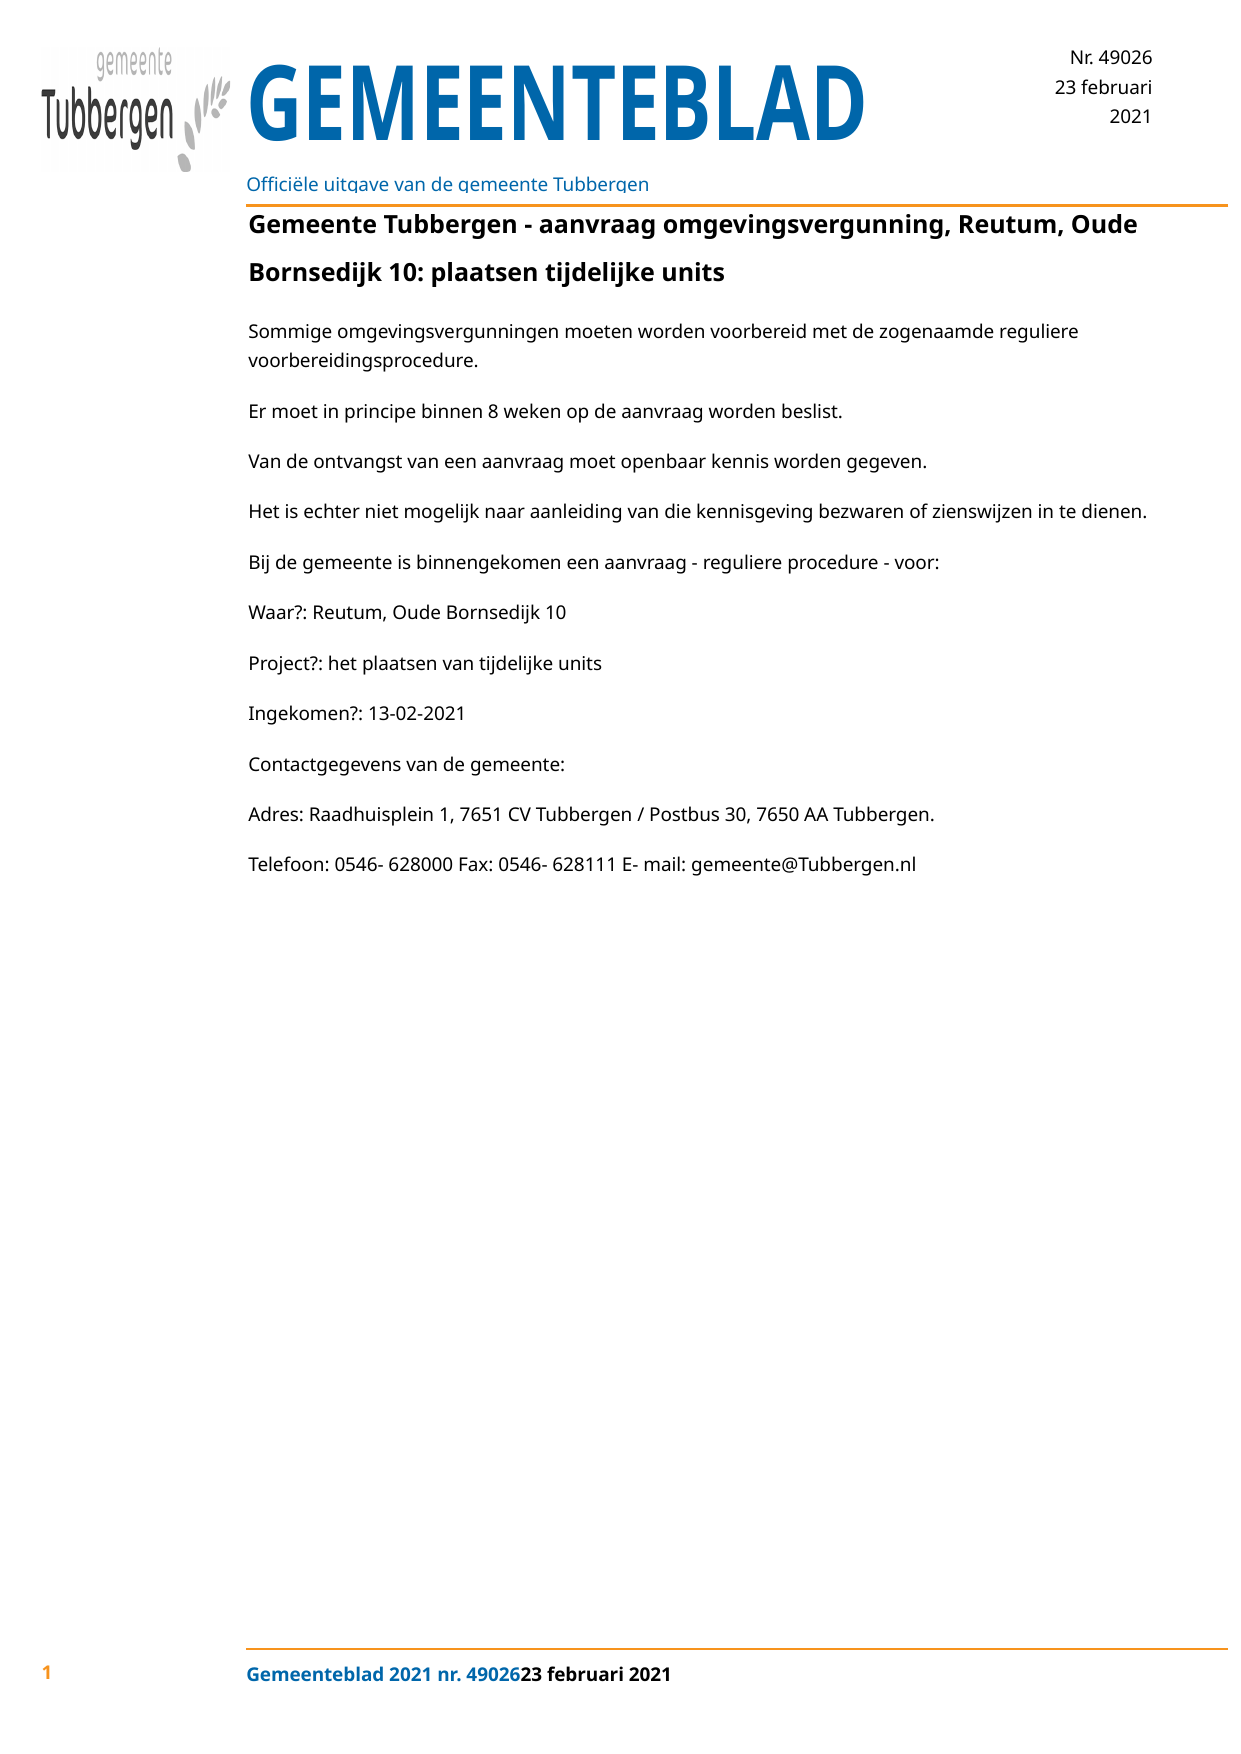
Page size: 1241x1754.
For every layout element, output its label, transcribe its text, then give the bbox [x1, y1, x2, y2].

picture [41, 47, 231, 172]
text Waar?: Reutum, Oude Bornsedijk 10 [248, 599, 1152, 625]
text Bij de gemeente is binnengekomen een aanvraag - reguliere procedure - voor: [248, 549, 1152, 575]
text Sommige omgevingsvergunningen moeten worden voorbereid met de zogenaamde reguliere voorbereidingsprocedure. [248, 318, 1152, 373]
text Adres: Raadhuisplein 1, 7651 CV Tubbergen / Postbus 30, 7650 AA Tubbergen. [248, 801, 1152, 827]
text Project?: het plaatsen van tijdelijke units [248, 650, 1152, 676]
text Contactgegevens van de gemeente: [248, 751, 1152, 777]
text Gemeente Tubbergen - aanvraag omgevingsvergunning, Reutum, Oude Bornsedijk 10: plaatsen tijdelijke units [248, 207, 1152, 288]
text Ingekomen?: 13-02-2021 [248, 700, 1152, 726]
text Er moet in principe binnen 8 weken op de aanvraag worden beslist. [248, 398, 1152, 424]
text Het is echter niet mogelijk naar aanleiding van die kennisgeving bezwaren of zienswijzen in te dienen. [248, 499, 1152, 524]
text Telefoon: 0546- 628000 Fax: 0546- 628111 E- mail: gemeente@Tubbergen.nl [248, 852, 1152, 877]
text Van de ontvangst van een aanvraag moet openbaar kennis worden gegeven. [248, 448, 1152, 474]
